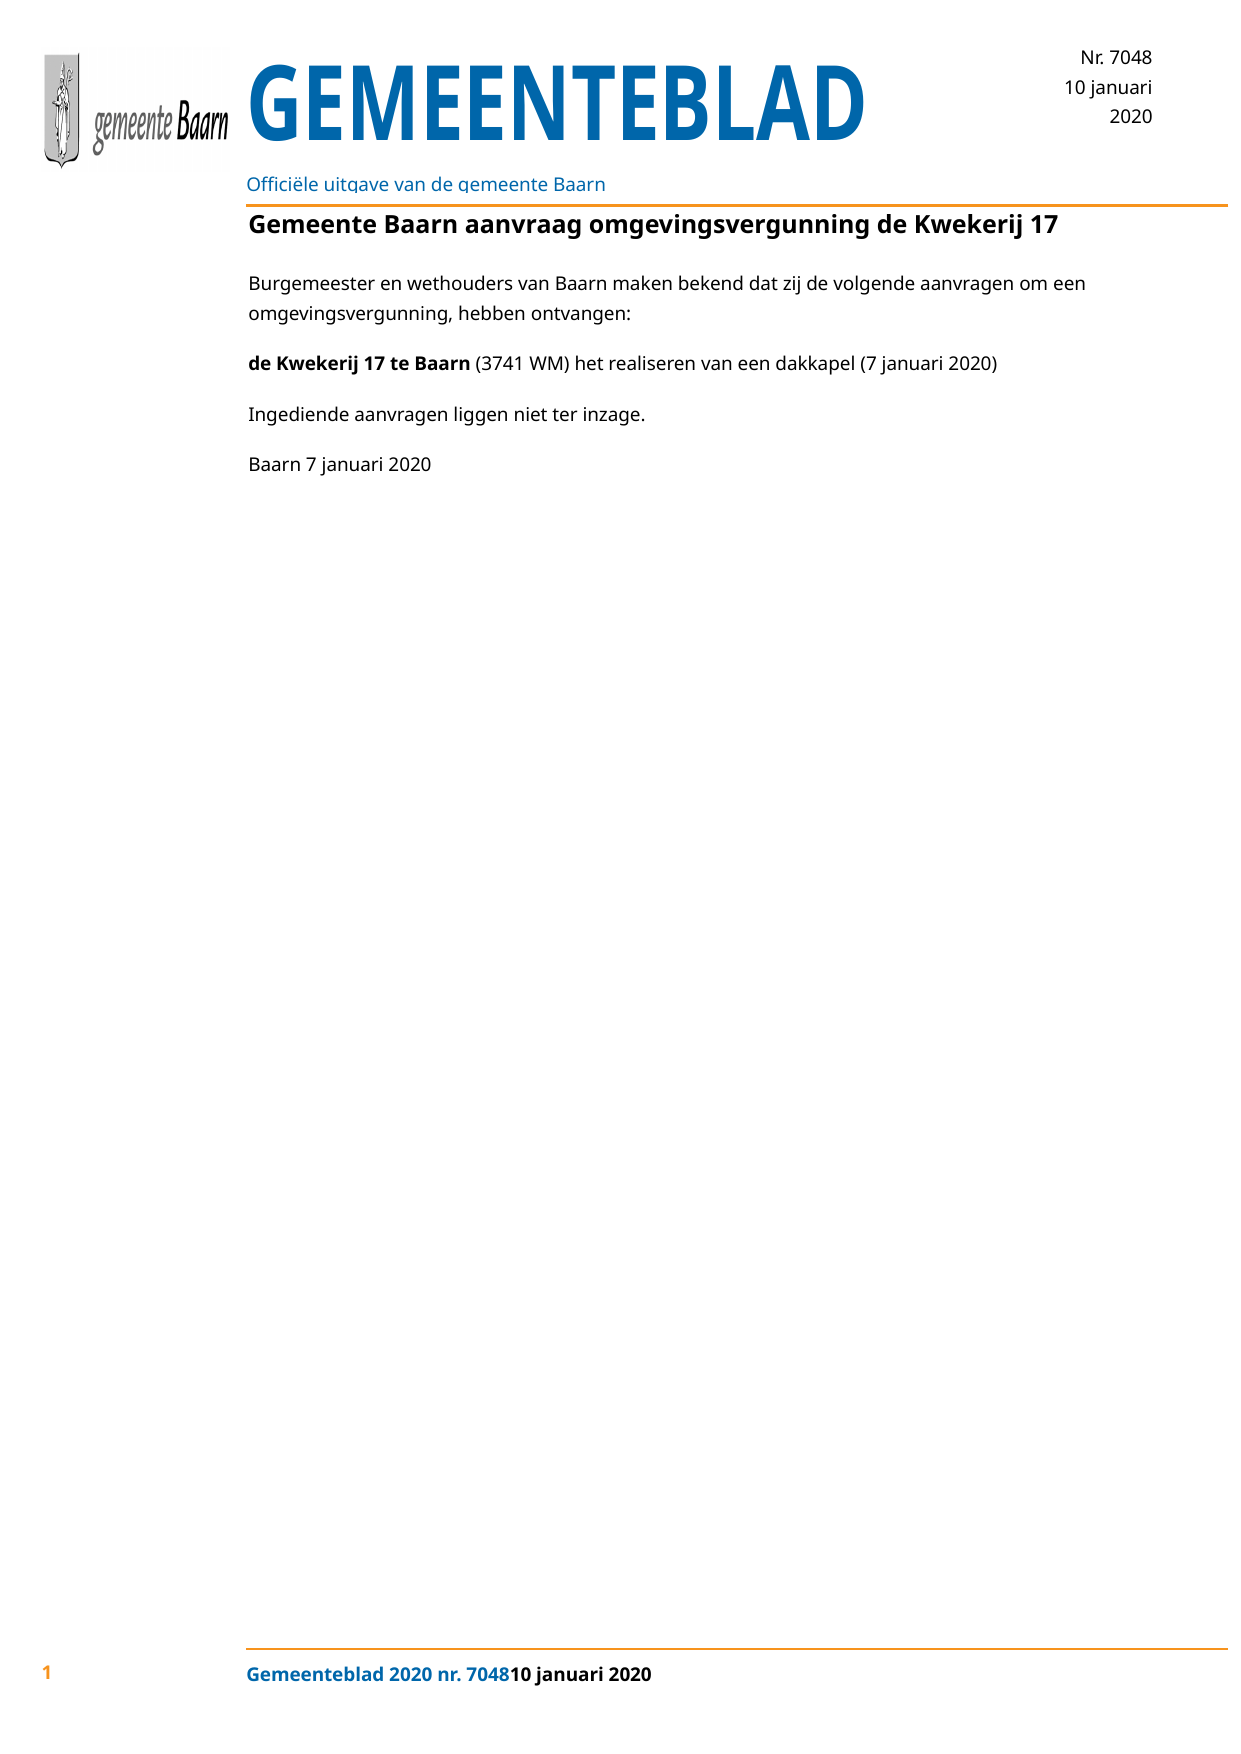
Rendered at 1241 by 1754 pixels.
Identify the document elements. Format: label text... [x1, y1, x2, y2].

text Gemeente Baarn aanvraag omgevingsvergunning de Kwekerij 17 [248, 207, 1152, 241]
picture [41, 47, 231, 172]
text Baarn 7 januari 2020 [248, 451, 1152, 477]
text de Kwekerij 17 te Baarn (3741 WM) het realiseren van een dakkapel (7 januari 2020) [248, 350, 1152, 376]
text Burgemeester en wethouders van Baarn maken bekend dat zij de volgende aanvragen om een omgevingsvergunning, hebben ontvangen: [248, 270, 1152, 326]
text Ingediende aanvragen liggen niet ter inzage. [248, 401, 1152, 426]
